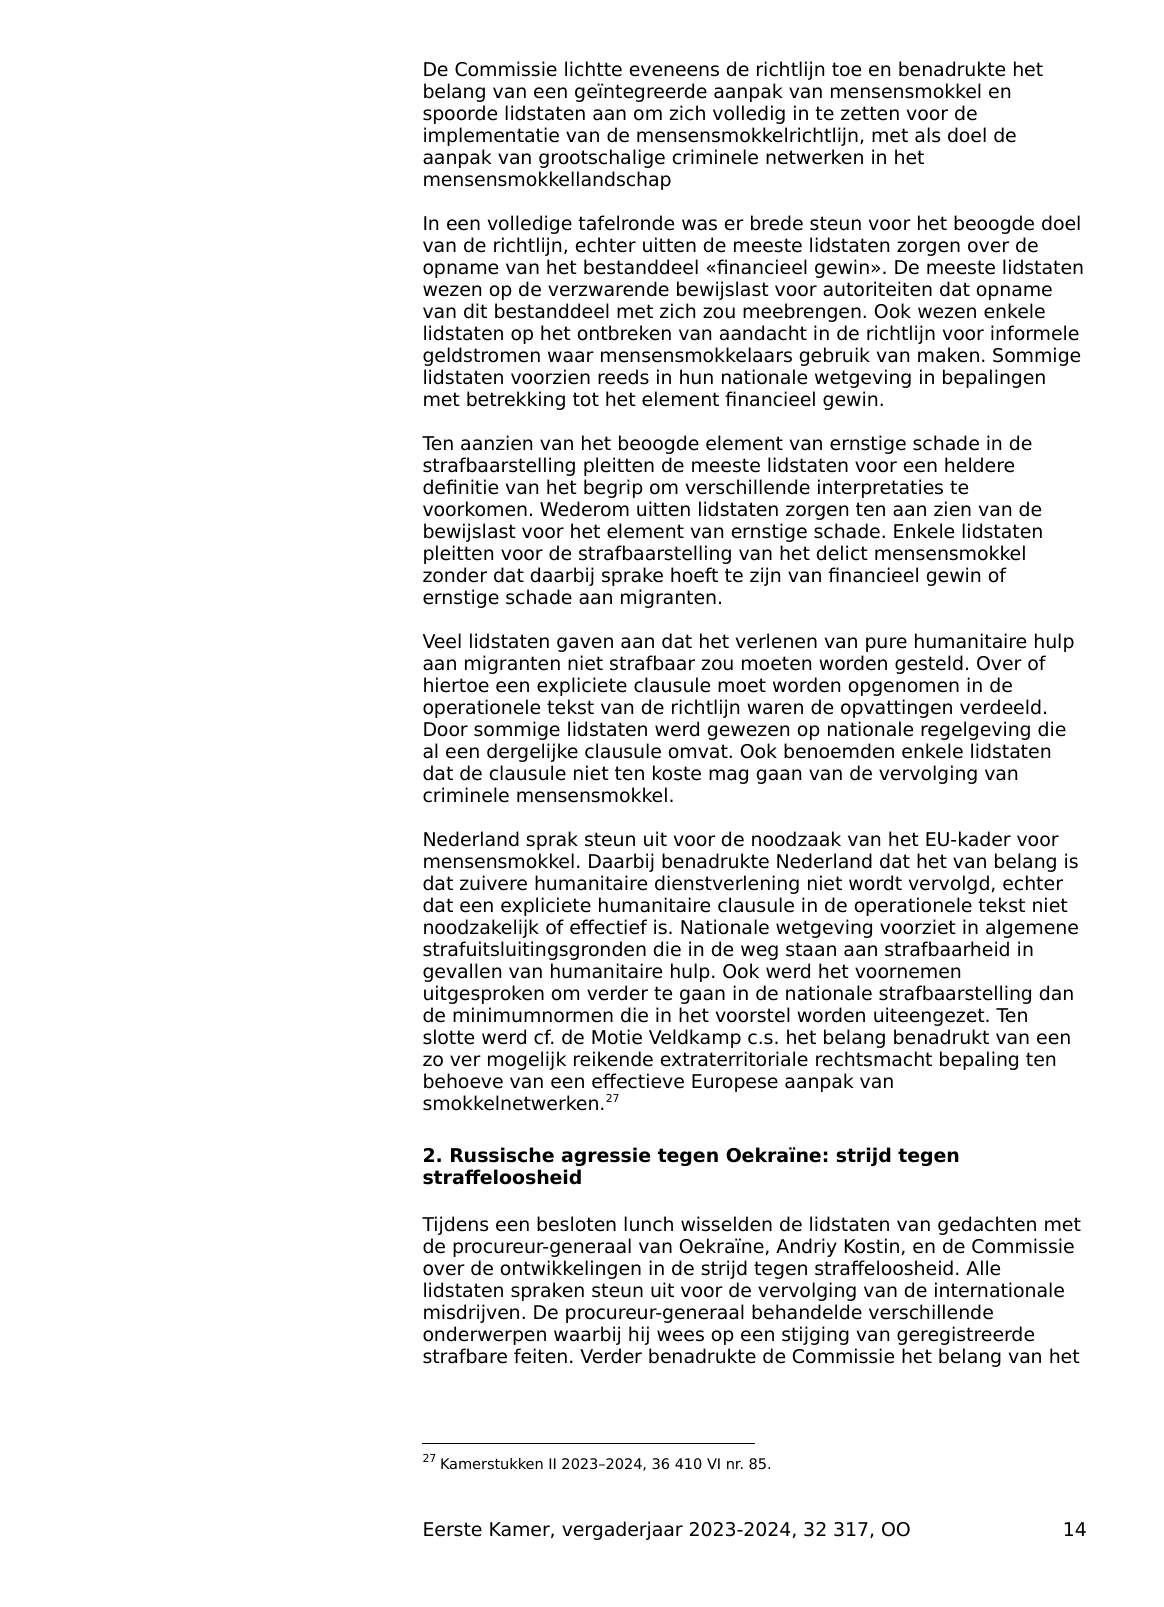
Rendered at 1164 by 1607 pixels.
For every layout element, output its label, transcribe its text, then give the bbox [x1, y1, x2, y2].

text De Commissie lichtte eveneens de richtlijn toe en benadrukte het belang van een geïntegreerde aanpak van mensensmokkel en spoorde lidstaten aan om zich volledig in te zetten voor de implementatie van de mensensmokkelrichtlijn, met als doel de aanpak van grootschalige criminele netwerken in het mensensmokkellandschap [422, 59, 1087, 191]
text Ten aanzien van het beoogde element van ernstige schade in de strafbaarstelling pleitten de meeste lidstaten voor een heldere definitie van het begrip om verschillende interpretaties te voorkomen. Wederom uitten lidstaten zorgen ten aan zien van de bewijslast voor het element van ernstige schade. Enkele lidstaten pleitten voor de strafbaarstelling van het delict mensensmokkel zonder dat daarbij sprake hoeft te zijn van financieel gewin of ernstige schade aan migranten. [422, 433, 1087, 609]
text Nederland sprak steun uit voor de noodzaak van het EU-kader voor mensensmokkel. Daarbij benadrukte Nederland dat het van belang is dat zuivere humanitaire dienstverlening niet wordt vervolgd, echter dat een expliciete humanitaire clausule in de operationele tekst niet noodzakelijk of effectief is. Nationale wetgeving voorziet in algemene strafuitsluitingsgronden die in de weg staan aan strafbaarheid in gevallen van humanitaire hulp. Ook werd het voornemen uitgesproken om verder te gaan in de nationale strafbaarstelling dan de minimumnormen die in het voorstel worden uiteengezet. Ten slotte werd cf. de Motie Veldkamp c.s. het belang benadrukt van een zo ver mogelijk reikende extraterritoriale rechtsmacht bepaling ten behoeve van een effectieve Europese aanpak van smokkelnetwerken. [422, 829, 1087, 1115]
subtitle 2. Russische agressie tegen Oekraïne: strijd tegen straffeloosheid [422, 1145, 1087, 1189]
text Kamerstukken II 2023–2024, 36 410 VI nr. 85. [422, 1452, 1087, 1474]
text Veel lidstaten gaven aan dat het verlenen van pure humanitaire hulp aan migranten niet strafbaar zou moeten worden gesteld. Over of hiertoe een expliciete clausule moet worden opgenomen in de operationele tekst van de richtlijn waren de opvattingen verdeeld. Door sommige lidstaten werd gewezen op nationale regelgeving die al een dergelijke clausule omvat. Ook benoemden enkele lidstaten dat de clausule niet ten koste mag gaan van de vervolging van criminele mensensmokkel. [422, 631, 1087, 807]
text Tijdens een besloten lunch wisselden de lidstaten van gedachten met de procureur-generaal van Oekraïne, Andriy Kostin, en de Commissie over de ontwikkelingen in de strijd tegen straffeloosheid. Alle lidstaten spraken steun uit voor de vervolging van de internationale misdrijven. De procureur-generaal behandelde verschillende onderwerpen waarbij hij wees op een stijging van geregistreerde strafbare feiten. Verder benadrukte de Commissie het belang van het [422, 1214, 1087, 1368]
text In een volledige tafelronde was er brede steun voor het beoogde doel van de richtlijn, echter uitten de meeste lidstaten zorgen over de opname van het bestanddeel «financieel gewin». De meeste lidstaten wezen op de verzwarende bewijslast voor autoriteiten dat opname van dit bestanddeel met zich zou meebrengen. Ook wezen enkele lidstaten op het ontbreken van aandacht in de richtlijn voor informele geldstromen waar mensensmokkelaars gebruik van maken. Sommige lidstaten voorzien reeds in hun nationale wetgeving in bepalingen met betrekking tot het element financieel gewin. [422, 213, 1087, 411]
